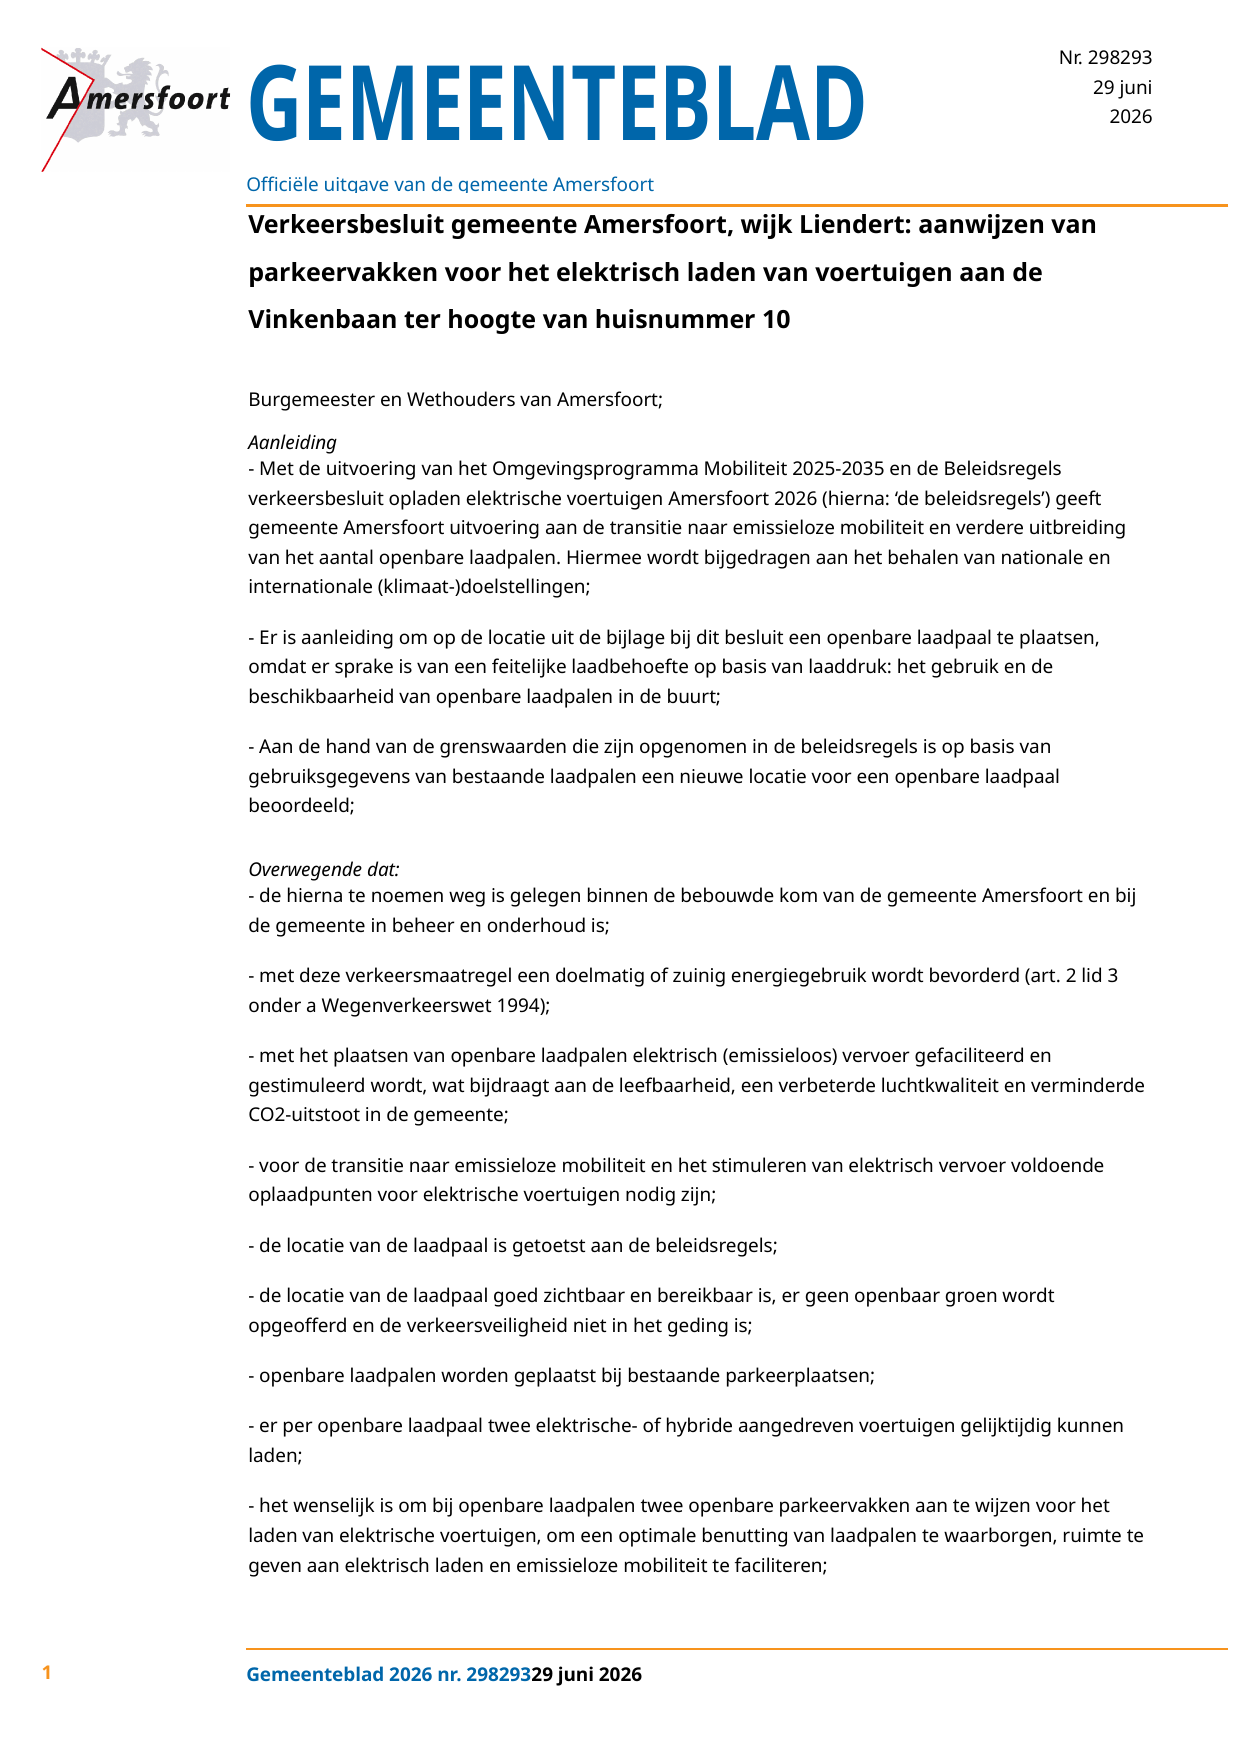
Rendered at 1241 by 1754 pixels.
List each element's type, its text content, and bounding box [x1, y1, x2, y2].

text - de locatie van de laadpaal goed zichtbaar en bereikbaar is, er geen openbaar groen wordt opgeofferd en de verkeersveiligheid niet in het geding is; [248, 1282, 1152, 1338]
text Overwegende dat: [248, 857, 1152, 882]
text - de hierna te noemen weg is gelegen binnen de bebouwde kom van de gemeente Amersfoort en bij de gemeente in beheer en onderhoud is; [248, 882, 1152, 938]
text - Met de uitvoering van het Omgevingsprogramma Mobiliteit 2025-2035 en de Beleidsregels verkeersbesluit opladen elektrische voertuigen Amersfoort 2026 (hierna: ‘de beleidsregels’) geeft gemeente Amersfoort uitvoering aan de transitie naar emissieloze mobiliteit en verdere uitbreiding van het aantal openbare laadpalen. Hiermee wordt bijgedragen aan het behalen van nationale en internationale (klimaat-)doelstellingen; [248, 455, 1152, 599]
text - Er is aanleiding om op de locatie uit de bijlage bij dit besluit een openbare laadpaal te plaatsen, omdat er sprake is van een feitelijke laadbehoefte op basis van laaddruk: het gebruik en de beschikbaarheid van openbare laadpalen in de buurt; [248, 624, 1152, 709]
text - het wenselijk is om bij openbare laadpalen twee openbare parkeervakken aan te wijzen voor het laden van elektrische voertuigen, om een optimale benutting van laadpalen te waarborgen, ruimte te geven aan elektrisch laden en emissieloze mobiliteit te faciliteren; [248, 1493, 1152, 1578]
text - er per openbare laadpaal twee elektrische- of hybride aangedreven voertuigen gelijktijdig kunnen laden; [248, 1413, 1152, 1468]
text - voor de transitie naar emissieloze mobiliteit en het stimuleren van elektrisch vervoer voldoende oplaadpunten voor elektrische voertuigen nodig zijn; [248, 1152, 1152, 1207]
text Aanleiding [248, 429, 1152, 455]
text Burgemeester en Wethouders van Amersfoort; [248, 386, 1152, 412]
text - de locatie van de laadpaal is getoetst aan de beleidsregels; [248, 1232, 1152, 1258]
text - Aan de hand van de grenswaarden die zijn opgenomen in de beleidsregels is op basis van gebruiksgegevens van bestaande laadpalen een nieuwe locatie voor een openbare laadpaal beoordeeld; [248, 733, 1152, 818]
text Verkeersbesluit gemeente Amersfoort, wijk Liendert: aanwijzen van parkeervakken voor het elektrisch laden van voertuigen aan de Vinkenbaan ter hoogte van huisnummer 10 [248, 207, 1152, 336]
picture [41, 47, 231, 172]
text - met het plaatsen van openbare laadpalen elektrisch (emissieloos) vervoer gefaciliteerd en gestimuleerd wordt, wat bijdraagt aan de leefbaarheid, een verbeterde luchtkwaliteit en verminderde CO2-uitstoot in de gemeente; [248, 1042, 1152, 1127]
text - openbare laadpalen worden geplaatst bij bestaande parkeerplaatsen; [248, 1362, 1152, 1388]
text - met deze verkeersmaatregel een doelmatig of zuinig energiegebruik wordt bevorderd (art. 2 lid 3 onder a Wegenverkeerswet 1994); [248, 962, 1152, 1018]
